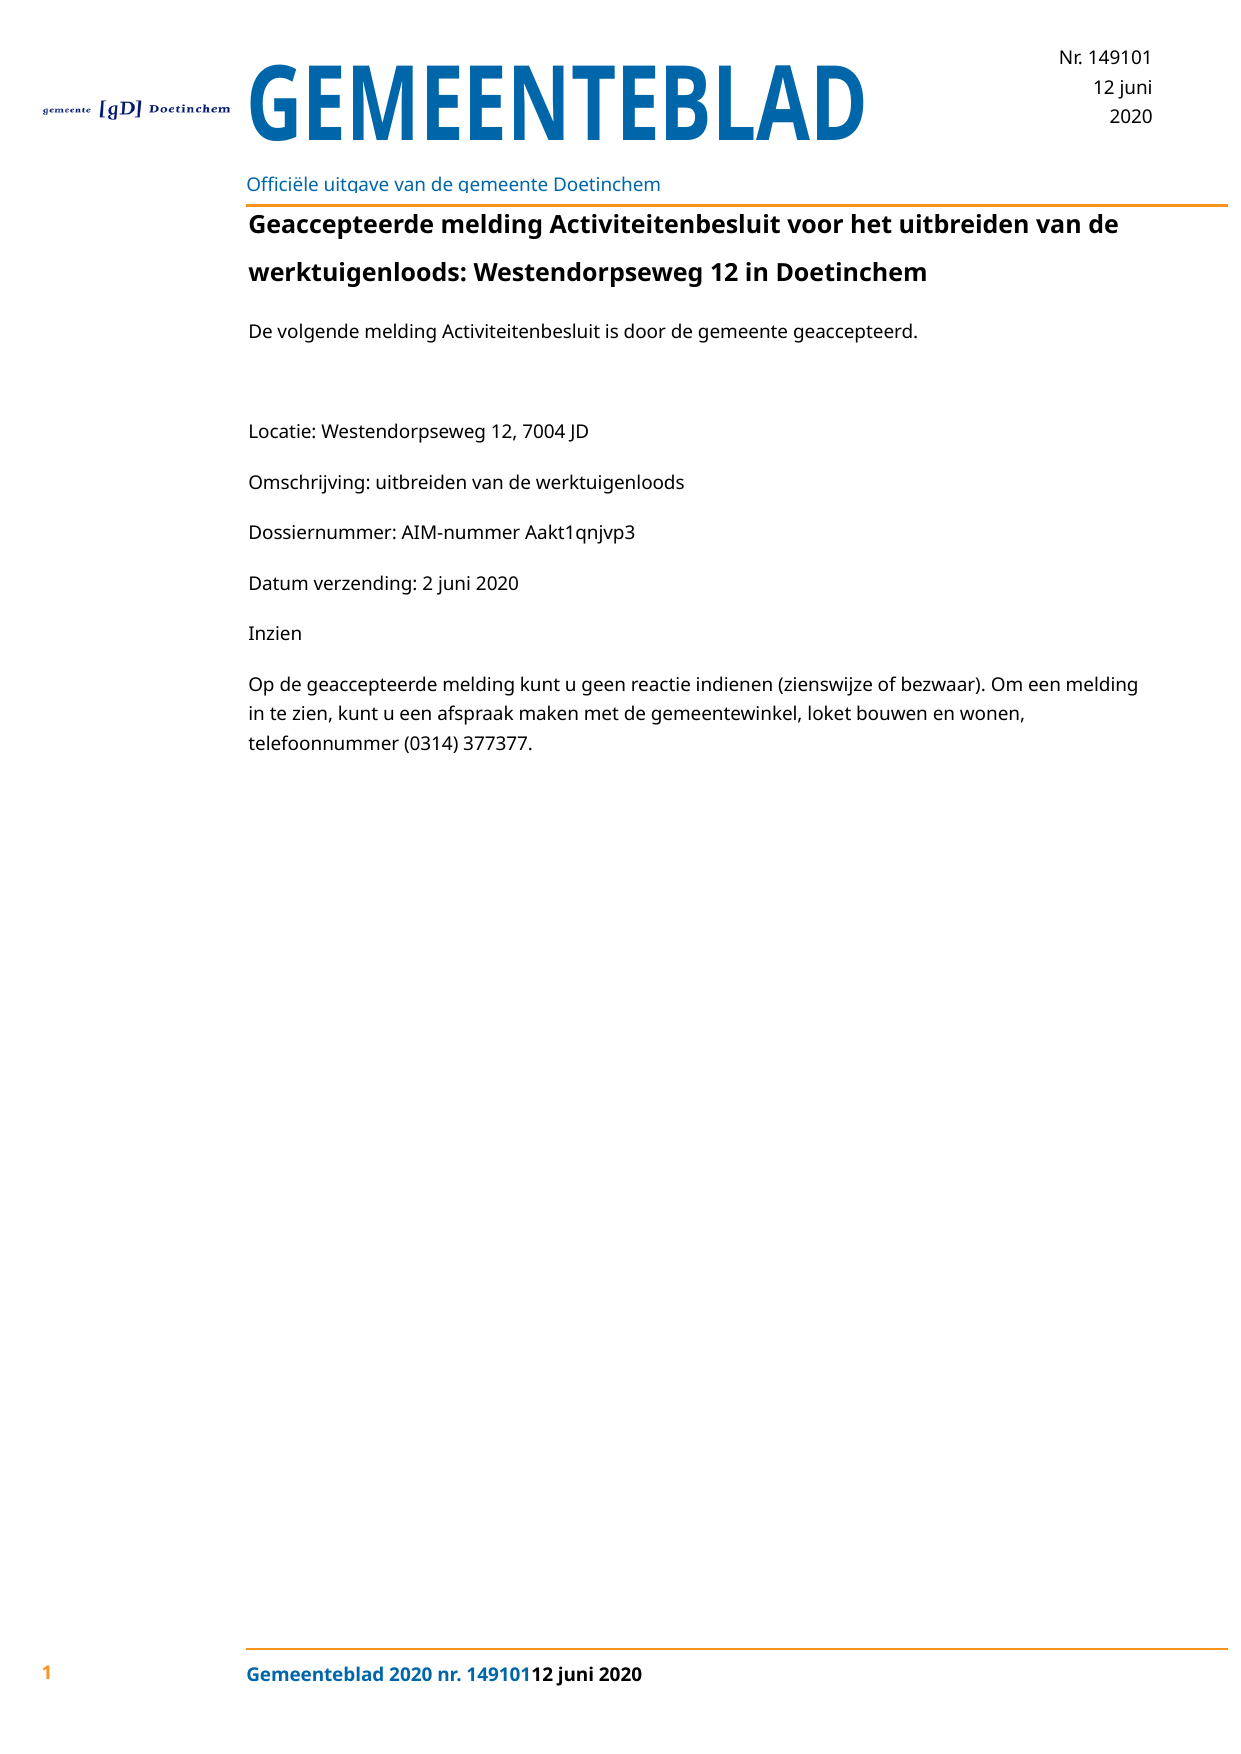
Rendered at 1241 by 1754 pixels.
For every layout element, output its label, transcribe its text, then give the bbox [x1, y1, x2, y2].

text Locatie: Westendorpseweg 12, 7004 JD [248, 419, 1152, 444]
text Inzien [248, 620, 1152, 646]
text Geaccepteerde melding Activiteitenbesluit voor het uitbreiden van de werktuigenloods: Westendorpseweg 12 in Doetinchem [248, 207, 1152, 288]
text Datum verzending: 2 juni 2020 [248, 570, 1152, 596]
text Omschrijving: uitbreiden van de werktuigenloods [248, 469, 1152, 495]
text Dossiernummer: AIM-nummer Aakt1qnjvp3 [248, 519, 1152, 545]
text Op de geaccepteerde melding kunt u geen reactie indienen (zienswijze of bezwaar). Om een melding in te zien, kunt u een afspraak maken met de gemeentewinkel, loket bouwen en wonen, telefoonnummer (0314) 377377. [248, 671, 1152, 756]
picture [41, 47, 231, 172]
text De volgende melding Activiteitenbesluit is door de gemeente geaccepteerd. [248, 318, 1152, 344]
